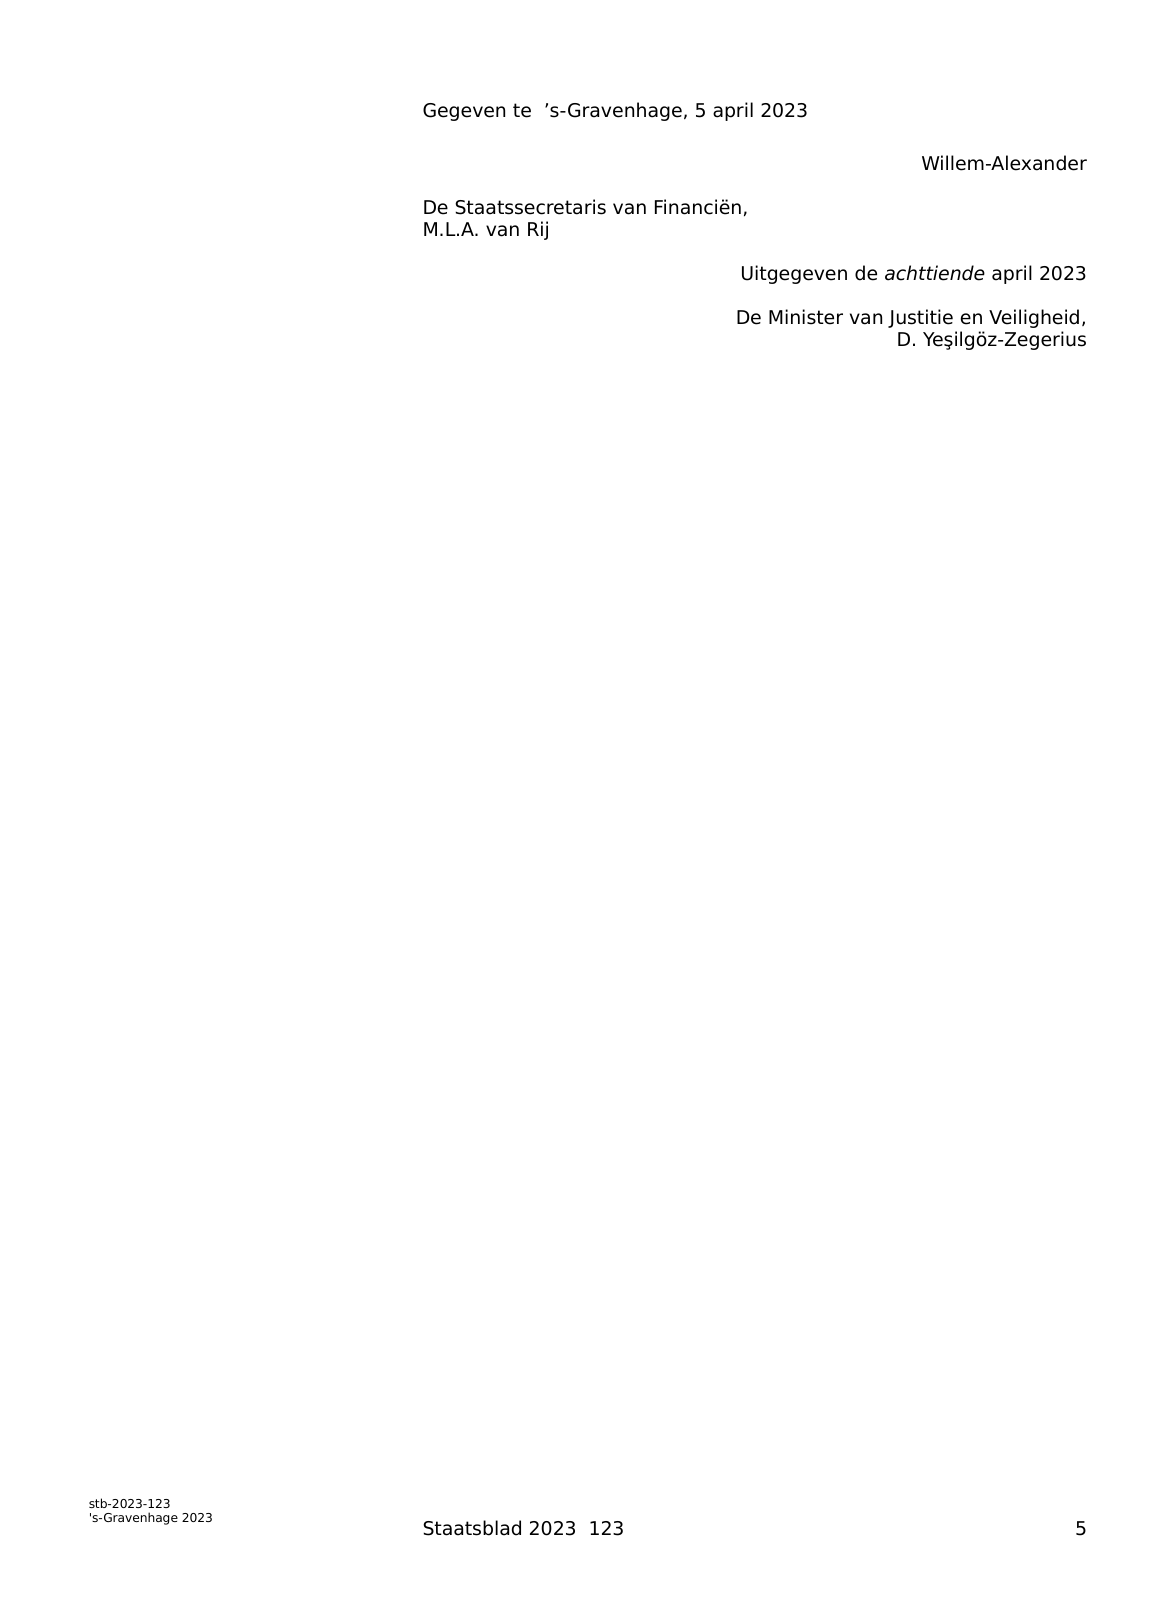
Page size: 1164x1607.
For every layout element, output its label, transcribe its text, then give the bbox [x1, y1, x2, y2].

text stb-2023-123 [88, 1497, 323, 1511]
text Willem-Alexander [422, 152, 1087, 174]
text 's-Gravenhage 2023 [88, 1511, 323, 1525]
text Uitgegeven de achttiende april 2023 [422, 263, 1087, 285]
text De Minister van Justitie en Veiligheid, D. Yeşilgöz-Zegerius [422, 307, 1087, 351]
text De Staatssecretaris van Financiën, M.L.A. van Rij [422, 197, 1087, 241]
text Gegeven te ’s-Gravenhage, 5 april 2023 [422, 100, 1087, 122]
